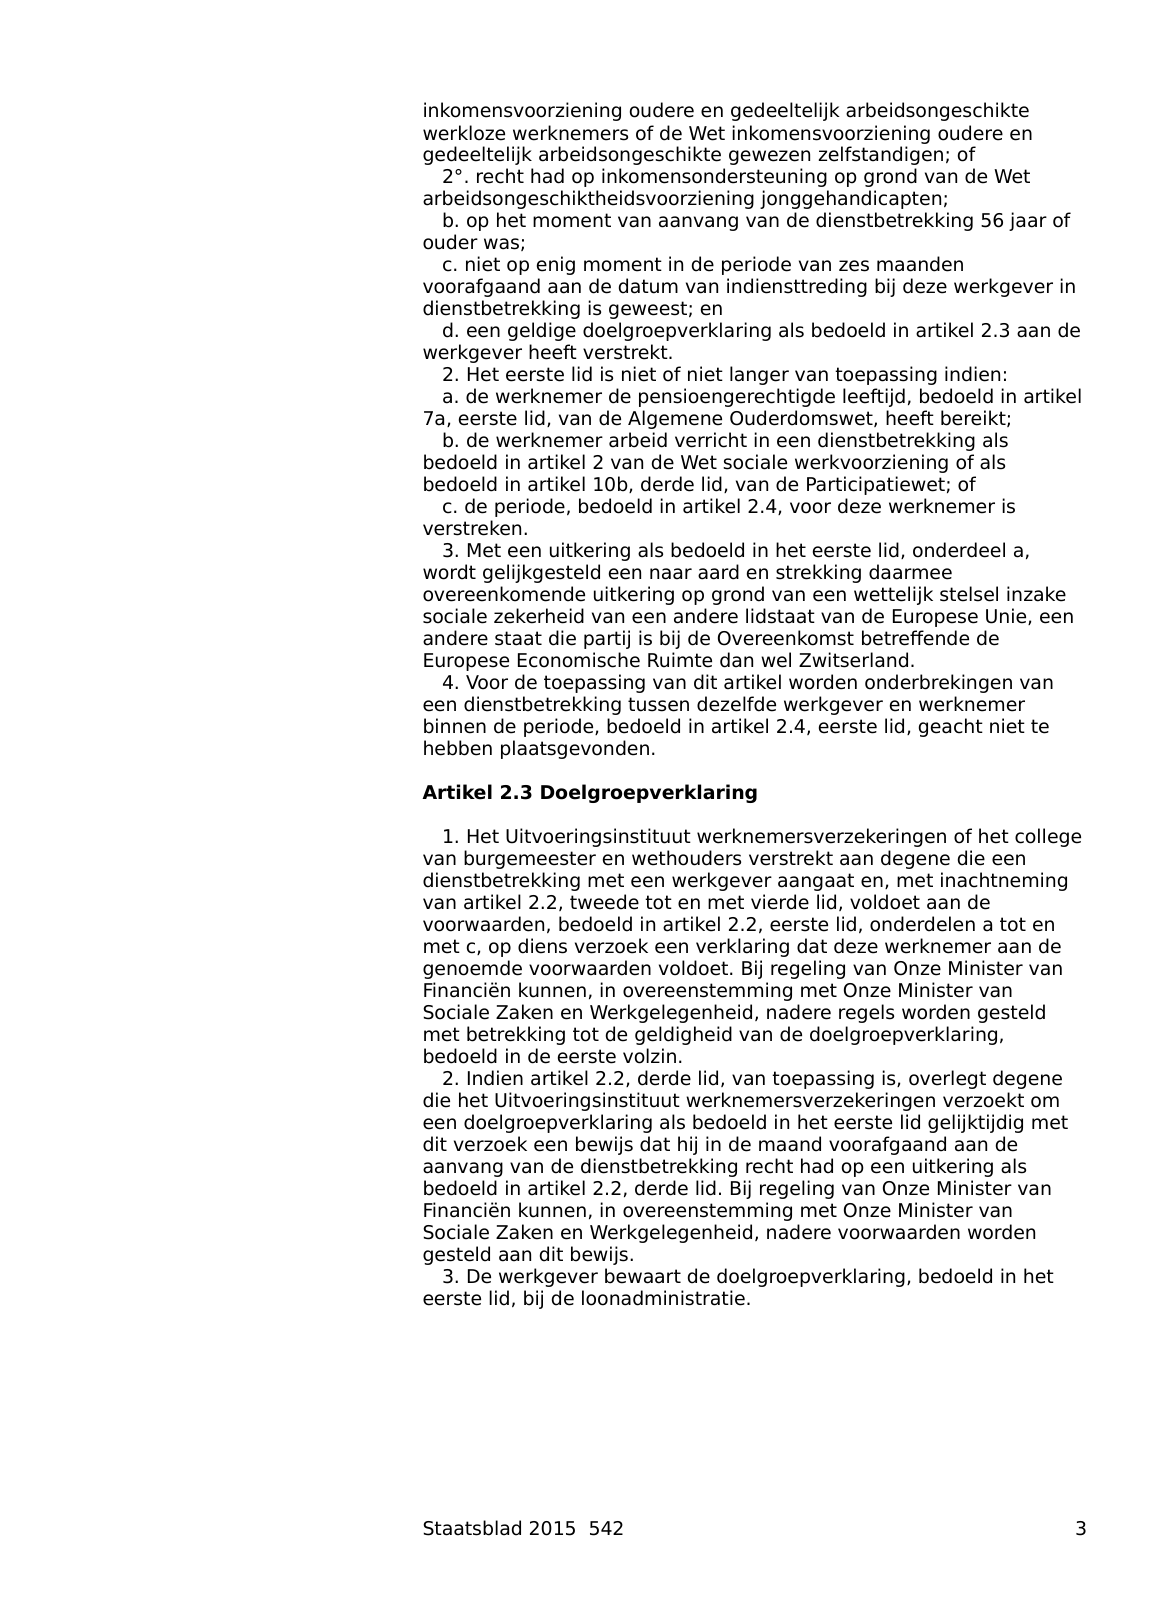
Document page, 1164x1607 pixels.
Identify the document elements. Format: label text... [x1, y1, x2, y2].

text 3. De werkgever bewaart de doelgroepverklaring, bedoeld in het eerste lid, bij de loonadministratie. [422, 1266, 1087, 1310]
text 2°. recht had op inkomensondersteuning op grond van de Wet arbeidsongeschiktheidsvoorziening jonggehandicapten; [422, 166, 1087, 210]
text b. op het moment van aanvang van de dienstbetrekking 56 jaar of ouder was; [422, 210, 1087, 254]
text b. de werknemer arbeid verricht in een dienstbetrekking als bedoeld in artikel 2 van de Wet sociale werkvoorziening of als bedoeld in artikel 10b, derde lid, van de Participatiewet; of [422, 430, 1087, 496]
text 2. Het eerste lid is niet of niet langer van toepassing indien: [422, 364, 1087, 386]
text 2. Indien artikel 2.2, derde lid, van toepassing is, overlegt degene die het Uitvoeringsinstituut werknemersverzekeringen verzoekt om een doelgroepverklaring als bedoeld in het eerste lid gelijktijdig met dit verzoek een bewijs dat hij in de maand voorafgaand aan de aanvang van de dienstbetrekking recht had op een uitkering als bedoeld in artikel 2.2, derde lid. Bij regeling van Onze Minister van Financiën kunnen, in overeenstemming met Onze Minister van Sociale Zaken en Werkgelegenheid, nadere voorwaarden worden gesteld aan dit bewijs. [422, 1068, 1087, 1266]
text c. de periode, bedoeld in artikel 2.4, voor deze werknemer is verstreken. [422, 496, 1087, 540]
text 3. Met een uitkering als bedoeld in het eerste lid, onderdeel a, wordt gelijkgesteld een naar aard en strekking daarmee overeenkomende uitkering op grond van een wettelijk stelsel inzake sociale zekerheid van een andere lidstaat van de Europese Unie, een andere staat die partij is bij de Overeenkomst betreffende de Europese Economische Ruimte dan wel Zwitserland. [422, 540, 1087, 672]
text 4. Voor de toepassing van dit artikel worden onderbrekingen van een dienstbetrekking tussen dezelfde werkgever en werknemer binnen de periode, bedoeld in artikel 2.4, eerste lid, geacht niet te hebben plaatsgevonden. [422, 672, 1087, 760]
text d. een geldige doelgroepverklaring als bedoeld in artikel 2.3 aan de werkgever heeft verstrekt. [422, 320, 1087, 364]
subtitle Artikel 2.3 Doelgroepverklaring [422, 782, 1087, 804]
text a. de werknemer de pensioengerechtigde leeftijd, bedoeld in artikel 7a, eerste lid, van de Algemene Ouderdomswet, heeft bereikt; [422, 386, 1087, 430]
text 1. Het Uitvoeringsinstituut werknemersverzekeringen of het college van burgemeester en wethouders verstrekt aan degene die een dienstbetrekking met een werkgever aangaat en, met inachtneming van artikel 2.2, tweede tot en met vierde lid, voldoet aan de voorwaarden, bedoeld in artikel 2.2, eerste lid, onderdelen a tot en met c, op diens verzoek een verklaring dat deze werknemer aan de genoemde voorwaarden voldoet. Bij regeling van Onze Minister van Financiën kunnen, in overeenstemming met Onze Minister van Sociale Zaken en Werkgelegenheid, nadere regels worden gesteld met betrekking tot de geldigheid van de doelgroepverklaring, bedoeld in de eerste volzin. [422, 826, 1087, 1068]
text c. niet op enig moment in de periode van zes maanden voorafgaand aan de datum van indiensttreding bij deze werkgever in dienstbetrekking is geweest; en [422, 254, 1087, 320]
text inkomensvoorziening oudere en gedeeltelijk arbeidsongeschikte werkloze werknemers of de Wet inkomensvoorziening oudere en gedeeltelijk arbeidsongeschikte gewezen zelfstandigen; of [422, 100, 1087, 166]
